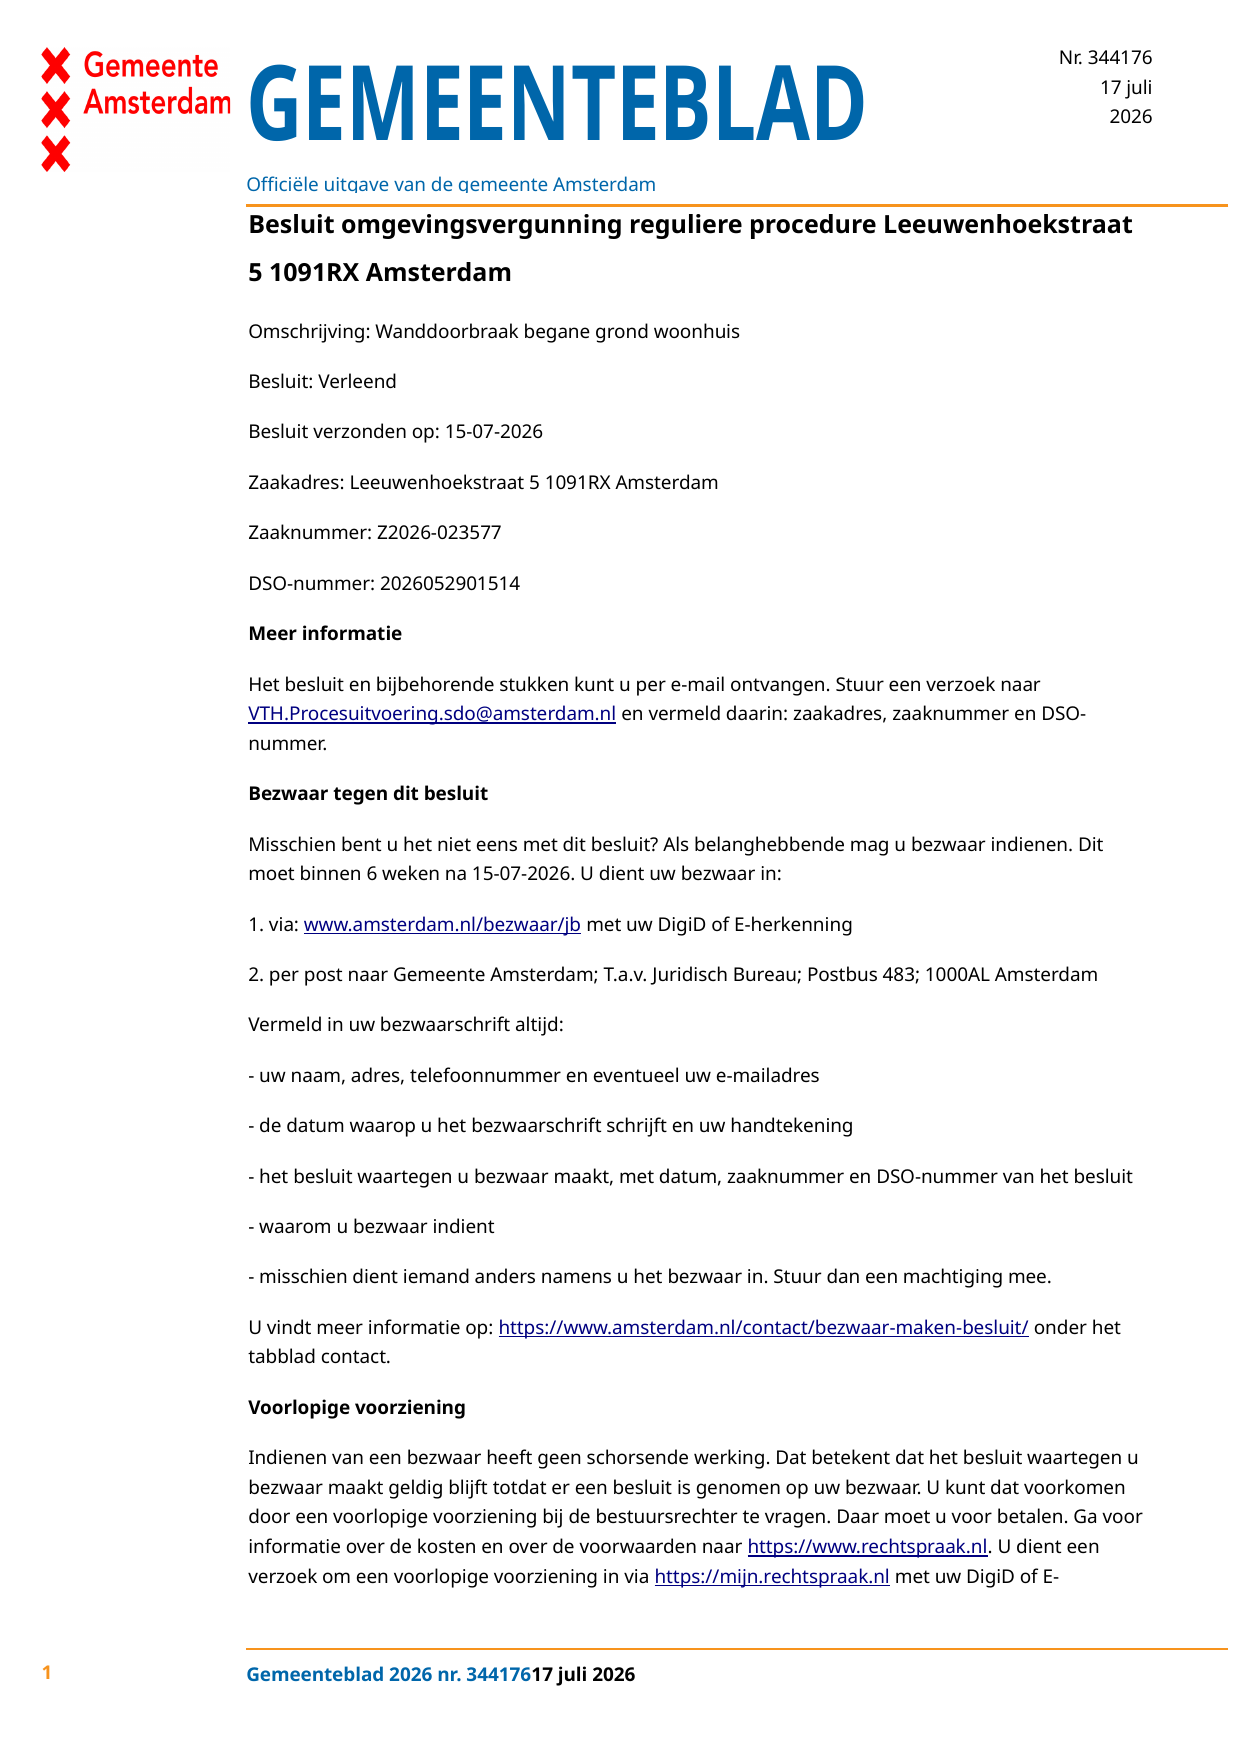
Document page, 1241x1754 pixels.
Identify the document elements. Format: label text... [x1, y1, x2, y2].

text Zaakadres: Leeuwenhoekstraat 5 1091RX Amsterdam [248, 469, 1152, 495]
text Vermeld in uw bezwaarschrift altijd: [248, 1012, 1152, 1037]
text 1. via: www.amsterdam.nl/bezwaar/jb met uw DigiD of E-herkenning [248, 911, 1152, 937]
picture [41, 47, 231, 172]
text - waarom u bezwaar indient [248, 1213, 1152, 1239]
text Misschien bent u het niet eens met dit besluit? Als belanghebbende mag u bezwaar indienen. Dit moet binnen 6 weken na 15-07-2026. U dient uw bezwaar in: [248, 831, 1152, 886]
text Besluit verzonden op: 15-07-2026 [248, 419, 1152, 444]
text Meer informatie [248, 620, 1152, 646]
text Bezwaar tegen dit besluit [248, 780, 1152, 806]
text - misschien dient iemand anders namens u het bezwaar in. Stuur dan een machtiging mee. [248, 1264, 1152, 1289]
text - het besluit waartegen u bezwaar maakt, met datum, zaaknummer en DSO-nummer van het besluit [248, 1163, 1152, 1189]
text - uw naam, adres, telefoonnummer en eventueel uw e-mailadres [248, 1062, 1152, 1088]
text U vindt meer informatie op: https://www.amsterdam.nl/contact/bezwaar-maken-besluit/ onder het tabblad contact. [248, 1314, 1152, 1369]
text Besluit omgevingsvergunning reguliere procedure Leeuwenhoekstraat 5 1091RX Amsterdam [248, 207, 1152, 288]
text Besluit: Verleend [248, 368, 1152, 394]
text Omschrijving: Wanddoorbraak begane grond woonhuis [248, 318, 1152, 344]
text Het besluit en bijbehorende stukken kunt u per e-mail ontvangen. Stuur een verzoek naar VTH.Procesuitvoering.sdo@amsterdam.nl en vermeld daarin: zaakadres, zaaknummer en DSO-nummer. [248, 671, 1152, 756]
text DSO-nummer: 2026052901514 [248, 570, 1152, 596]
text - de datum waarop u het bezwaarschrift schrijft en uw handtekening [248, 1112, 1152, 1138]
text 2. per post naar Gemeente Amsterdam; T.a.v. Juridisch Bureau; Postbus 483; 1000AL Amsterdam [248, 961, 1152, 987]
text Zaaknummer: Z2026-023577 [248, 519, 1152, 545]
text Voorlopige voorziening [248, 1394, 1152, 1420]
text Indienen van een bezwaar heeft geen schorsende werking. Dat betekent dat het besluit waartegen u bezwaar maakt geldig blijft totdat er een besluit is genomen op uw bezwaar. U kunt dat voorkomen door een voorlopige voorziening bij de bestuursrechter te vragen. Daar moet u voor betalen. Ga voor informatie over de kosten en over de voorwaarden naar https://www.rechtspraak.nl. U dient een verzoek om een voorlopige voorziening in via https://mijn.rechtspraak.nl met uw DigiD of E- [248, 1444, 1152, 1589]
